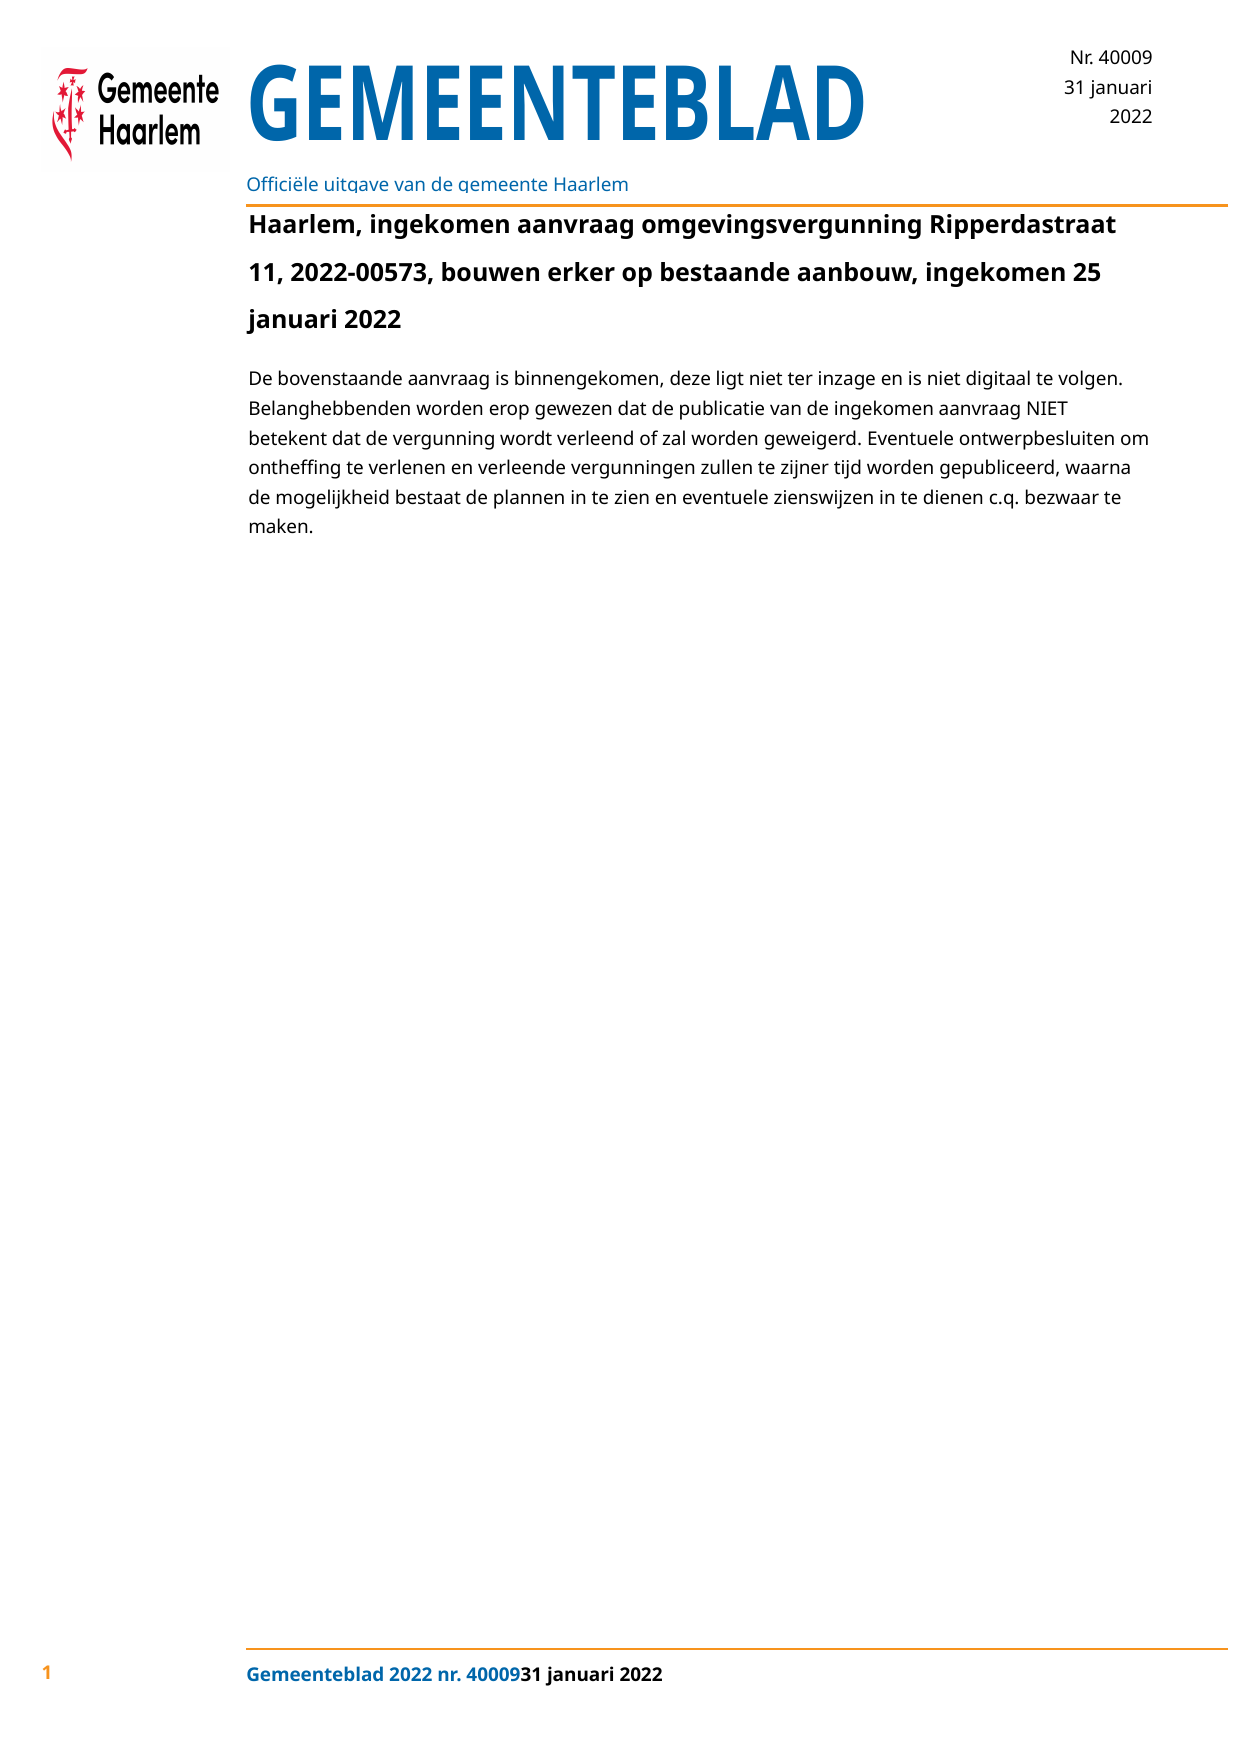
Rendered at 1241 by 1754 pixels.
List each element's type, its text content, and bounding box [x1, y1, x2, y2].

text De bovenstaande aanvraag is binnengekomen, deze ligt niet ter inzage en is niet digitaal te volgen. Belanghebbenden worden erop gewezen dat de publicatie van de ingekomen aanvraag NIET betekent dat de vergunning wordt verleend of zal worden geweigerd. Eventuele ontwerpbesluiten om ontheffing te verlenen en verleende vergunningen zullen te zijner tijd worden gepubliceerd, waarna de mogelijkheid bestaat de plannen in te zien en eventuele zienswijzen in te dienen c.q. bezwaar te maken. [248, 366, 1152, 539]
text Haarlem, ingekomen aanvraag omgevingsvergunning Ripperdastraat 11, 2022-00573, bouwen erker op bestaande aanbouw, ingekomen 25 januari 2022 [248, 207, 1152, 336]
picture [41, 47, 231, 172]
